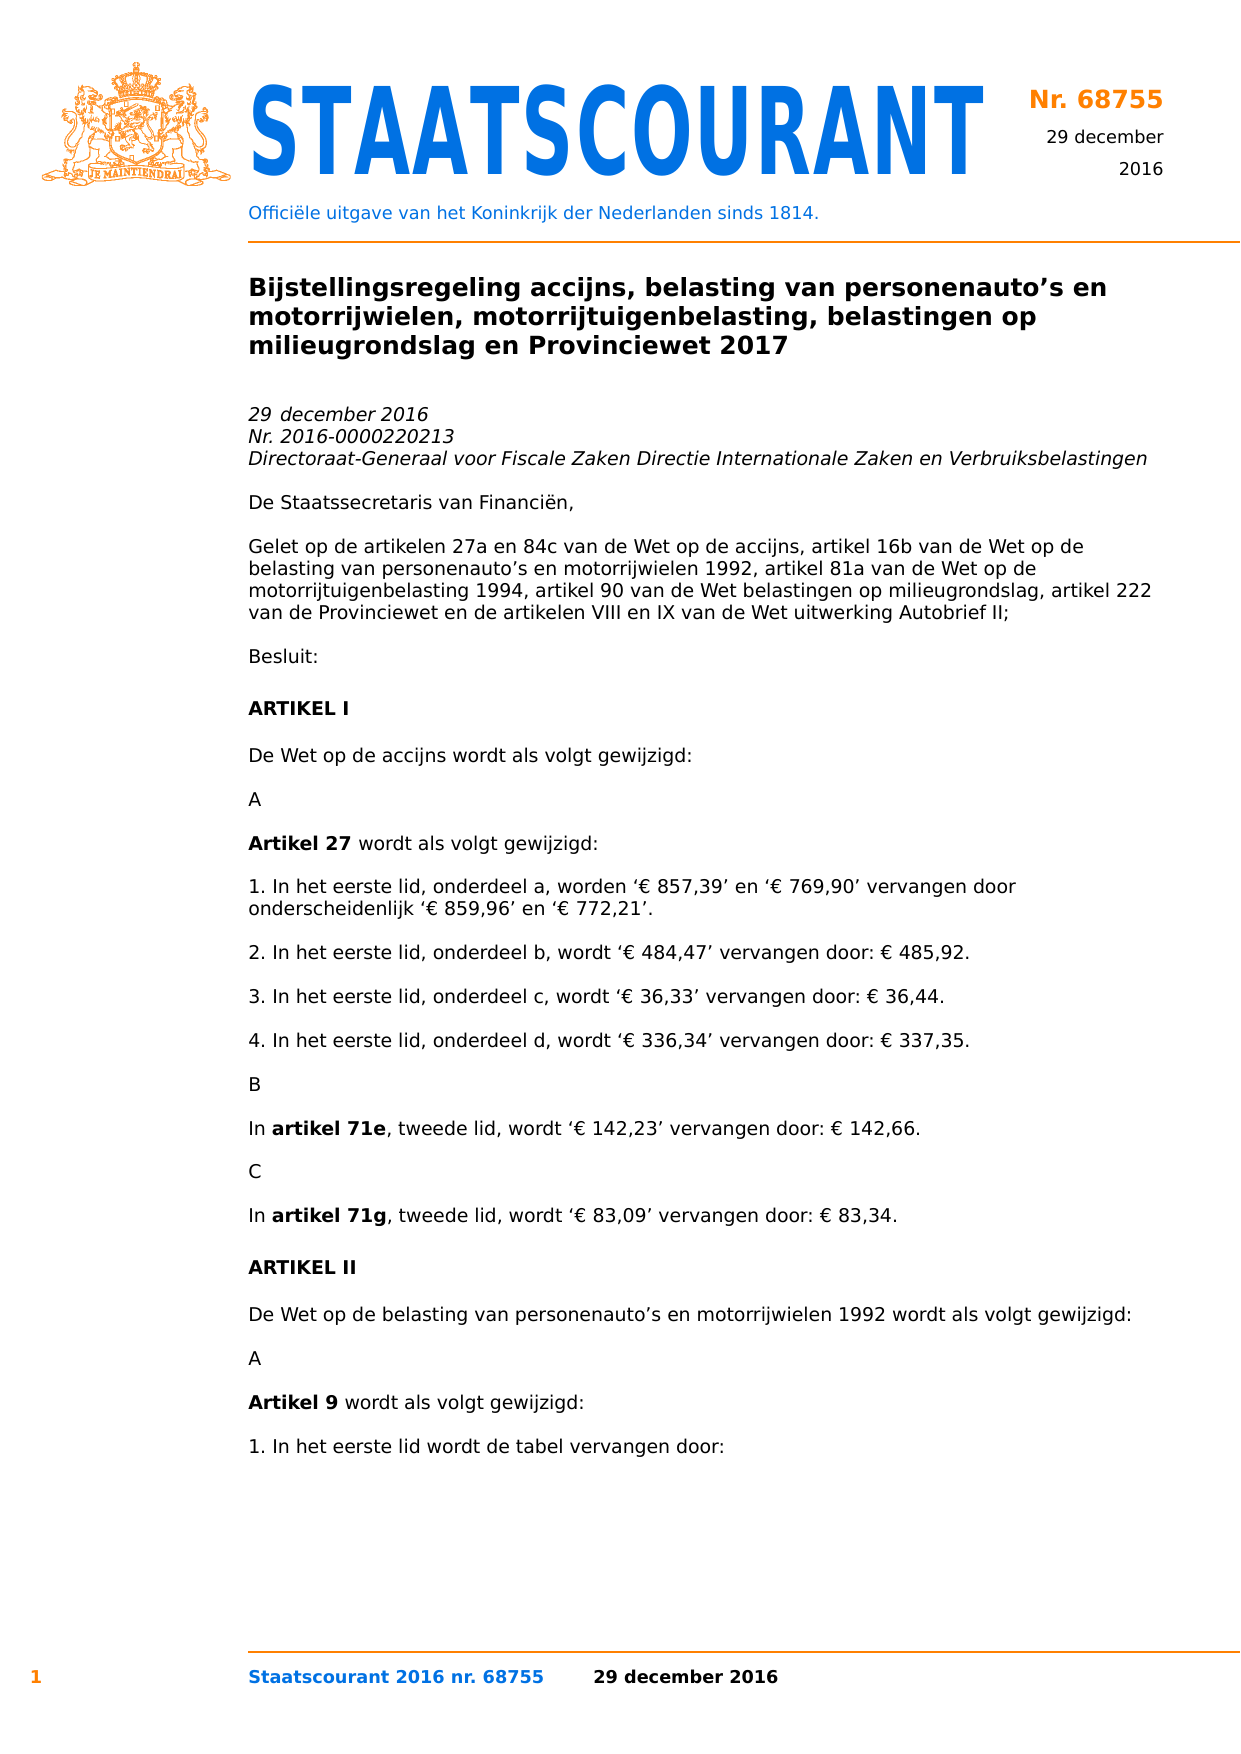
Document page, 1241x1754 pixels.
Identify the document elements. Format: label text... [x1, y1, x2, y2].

text Besluit: [248, 646, 1163, 668]
text Directoraat-Generaal voor Fiscale Zaken Directie Internationale Zaken en Verbruiksbelastingen [248, 448, 1163, 470]
table_header [25, 62, 248, 241]
text 1. In het eerste lid wordt de tabel vervangen door: [248, 1436, 1163, 1458]
table_cell 29 december [998, 121, 1240, 153]
text 4. In het eerste lid, onderdeel d, wordt ‘€ 336,34’ vervangen door: € 337,35. [248, 1030, 1163, 1052]
text A [248, 1348, 1163, 1370]
table_header STAATSCOURANT [248, 62, 998, 203]
text Gelet op de artikelen 27a en 84c van de Wet op de accijns, artikel 16b van de Wet op de belasting van personenauto’s en motorrijwielen 1992, artikel 81a van de Wet op de motorrijtuigenbelasting 1994, artikel 90 van de Wet belastingen op milieugrondslag, artikel 222 van de Provinciewet en de artikelen VIII en IX van de Wet uitwerking Autobrief II; [248, 536, 1163, 624]
text 29 december 2016 [248, 404, 1163, 426]
subtitle Bijstellingsregeling accijns, belasting van personenauto’s en motorrijwielen, motorrijtuigenbelasting, belastingen op milieugrondslag en Provinciewet 2017 [248, 273, 1163, 361]
text C [248, 1161, 1163, 1183]
text A [248, 788, 1163, 811]
table_cell 2016 [998, 153, 1240, 203]
subtitle ARTIKEL II [248, 1257, 1163, 1279]
picture [41, 62, 231, 186]
text 3. In het eerste lid, onderdeel c, wordt ‘€ 36,33’ vervangen door: € 36,44. [248, 986, 1163, 1008]
text De Wet op de belasting van personenauto’s en motorrijwielen 1992 wordt als volgt gewijzigd: [248, 1304, 1163, 1326]
text Artikel 27 wordt als volgt gewijzigd: [248, 832, 1163, 854]
table_header Nr. 68755 [998, 62, 1240, 121]
text 2. In het eerste lid, onderdeel b, wordt ‘€ 484,47’ vervangen door: € 485,92. [248, 942, 1163, 964]
text Artikel 9 wordt als volgt gewijzigd: [248, 1392, 1163, 1414]
table_cell Officiële uitgave van het Koninkrijk der Nederlanden sinds 1814. [248, 203, 1240, 241]
text Nr. 2016-0000220213 [248, 426, 1163, 448]
text De Wet op de accijns wordt als volgt gewijzigd: [248, 745, 1163, 767]
subtitle ARTIKEL I [248, 698, 1163, 720]
text In artikel 71e, tweede lid, wordt ‘€ 142,23’ vervangen door: € 142,66. [248, 1117, 1163, 1139]
text In artikel 71g, tweede lid, wordt ‘€ 83,09’ vervangen door: € 83,34. [248, 1205, 1163, 1227]
text De Staatssecretaris van Financiën, [248, 492, 1163, 514]
text 1. In het eerste lid, onderdeel a, worden ‘€ 857,39’ en ‘€ 769,90’ vervangen door onderscheidenlijk ‘€ 859,96’ en ‘€ 772,21’. [248, 876, 1163, 920]
text B [248, 1074, 1163, 1096]
